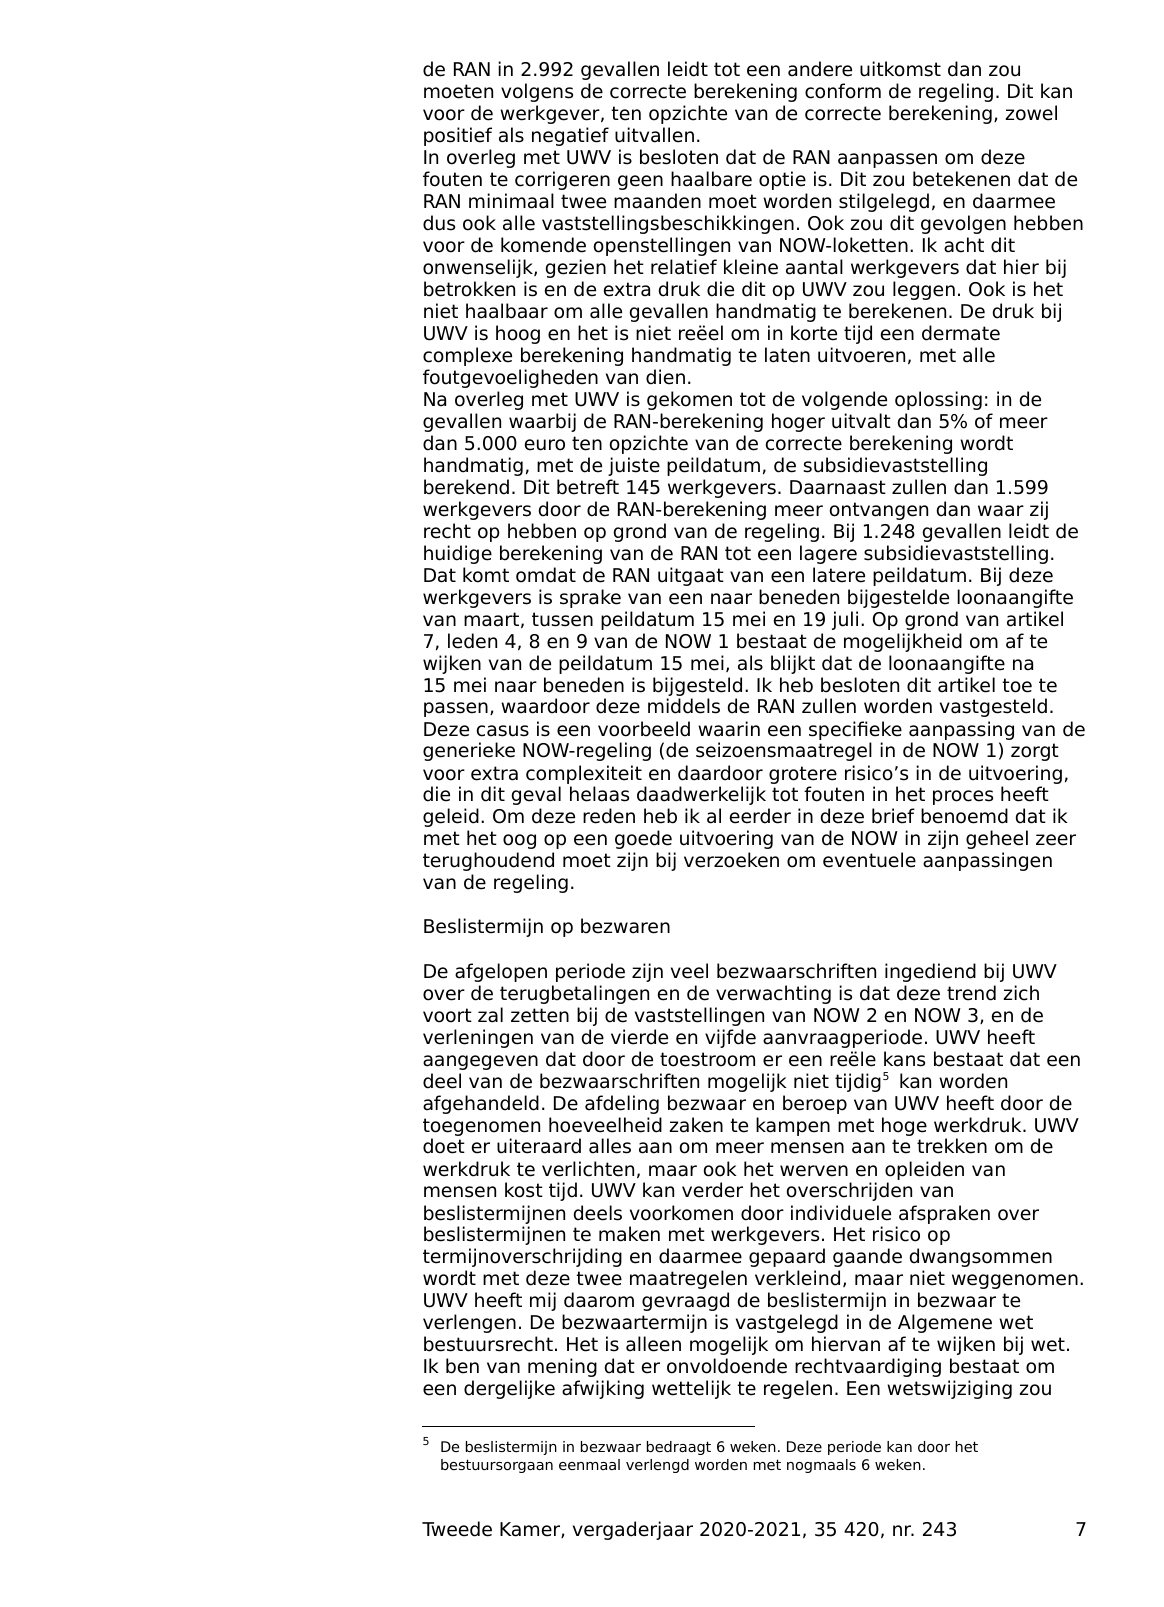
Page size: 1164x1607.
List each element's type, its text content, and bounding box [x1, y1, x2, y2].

subtitle Beslistermijn op bezwaren [422, 916, 1087, 938]
text de RAN in 2.992 gevallen leidt tot een andere uitkomst dan zou moeten volgens de correcte berekening conform de regeling. Dit kan voor de werkgever, ten opzichte van de correcte berekening, zowel positief als negatief uitvallen. [422, 59, 1087, 147]
text De afgelopen periode zijn veel bezwaarschriften ingediend bij UWV over de terugbetalingen en de verwachting is dat deze trend zich voort zal zetten bij de vaststellingen van NOW 2 en NOW 3, en de verleningen van de vierde en vijfde aanvraagperiode. UWV heeft aangegeven dat door de toestroom er een reële kans bestaat dat een deel van de bezwaarschriften mogelijk niet tijdig kan worden afgehandeld. De afdeling bezwaar en beroep van UWV heeft door de toegenomen hoeveelheid zaken te kampen met hoge werkdruk. UWV doet er uiteraard alles aan om meer mensen aan te trekken om de werkdruk te verlichten, maar ook het werven en opleiden van mensen kost tijd. UWV kan verder het overschrijden van beslistermijnen deels voorkomen door individuele afspraken over beslistermijnen te maken met werkgevers. Het risico op termijnoverschrijding en daarmee gepaard gaande dwangsommen wordt met deze twee maatregelen verkleind, maar niet weggenomen. UWV heeft mij daarom gevraagd de beslistermijn in bezwaar te verlengen. De bezwaartermijn is vastgelegd in de Algemene wet bestuursrecht. Het is alleen mogelijk om hiervan af te wijken bij wet. Ik ben van mening dat er onvoldoende rechtvaardiging bestaat om een dergelijke afwijking wettelijk te regelen. Een wetswijziging zou [422, 961, 1087, 1400]
text In overleg met UWV is besloten dat de RAN aanpassen om deze fouten te corrigeren geen haalbare optie is. Dit zou betekenen dat de RAN minimaal twee maanden moet worden stilgelegd, en daarmee dus ook alle vaststellingsbeschikkingen. Ook zou dit gevolgen hebben voor de komende openstellingen van NOW-loketten. Ik acht dit onwenselijk, gezien het relatief kleine aantal werkgevers dat hier bij betrokken is en de extra druk die dit op UWV zou leggen. Ook is het niet haalbaar om alle gevallen handmatig te berekenen. De druk bij UWV is hoog en het is niet reëel om in korte tijd een dermate complexe berekening handmatig te laten uitvoeren, met alle foutgevoeligheden van dien. [422, 147, 1087, 389]
text De beslistermijn in bezwaar bedraagt 6 weken. Deze periode kan door het bestuursorgaan eenmaal verlengd worden met nogmaals 6 weken. [422, 1435, 1087, 1474]
text Na overleg met UWV is gekomen tot de volgende oplossing: in de gevallen waarbij de RAN-berekening hoger uitvalt dan 5% of meer dan 5.000 euro ten opzichte van de correcte berekening wordt handmatig, met de juiste peildatum, de subsidievaststelling berekend. Dit betreft 145 werkgevers. Daarnaast zullen dan 1.599 werkgevers door de RAN-berekening meer ontvangen dan waar zij recht op hebben op grond van de regeling. Bij 1.248 gevallen leidt de huidige berekening van de RAN tot een lagere subsidievaststelling. Dat komt omdat de RAN uitgaat van een latere peildatum. Bij deze werkgevers is sprake van een naar beneden bijgestelde loonaangifte van maart, tussen peildatum 15 mei en 19 juli. Op grond van artikel 7, leden 4, 8 en 9 van de NOW 1 bestaat de mogelijkheid om af te wijken van de peildatum 15 mei, als blijkt dat de loonaangifte na 15 mei naar beneden is bijgesteld. Ik heb besloten dit artikel toe te passen, waardoor deze middels de RAN zullen worden vastgesteld. [422, 389, 1087, 718]
text Deze casus is een voorbeeld waarin een specifieke aanpassing van de generieke NOW-regeling (de seizoensmaatregel in de NOW 1) zorgt voor extra complexiteit en daardoor grotere risico’s in de uitvoering, die in dit geval helaas daadwerkelijk tot fouten in het proces heeft geleid. Om deze reden heb ik al eerder in deze brief benoemd dat ik met het oog op een goede uitvoering van de NOW in zijn geheel zeer terughoudend moet zijn bij verzoeken om eventuele aanpassingen van de regeling. [422, 718, 1087, 894]
